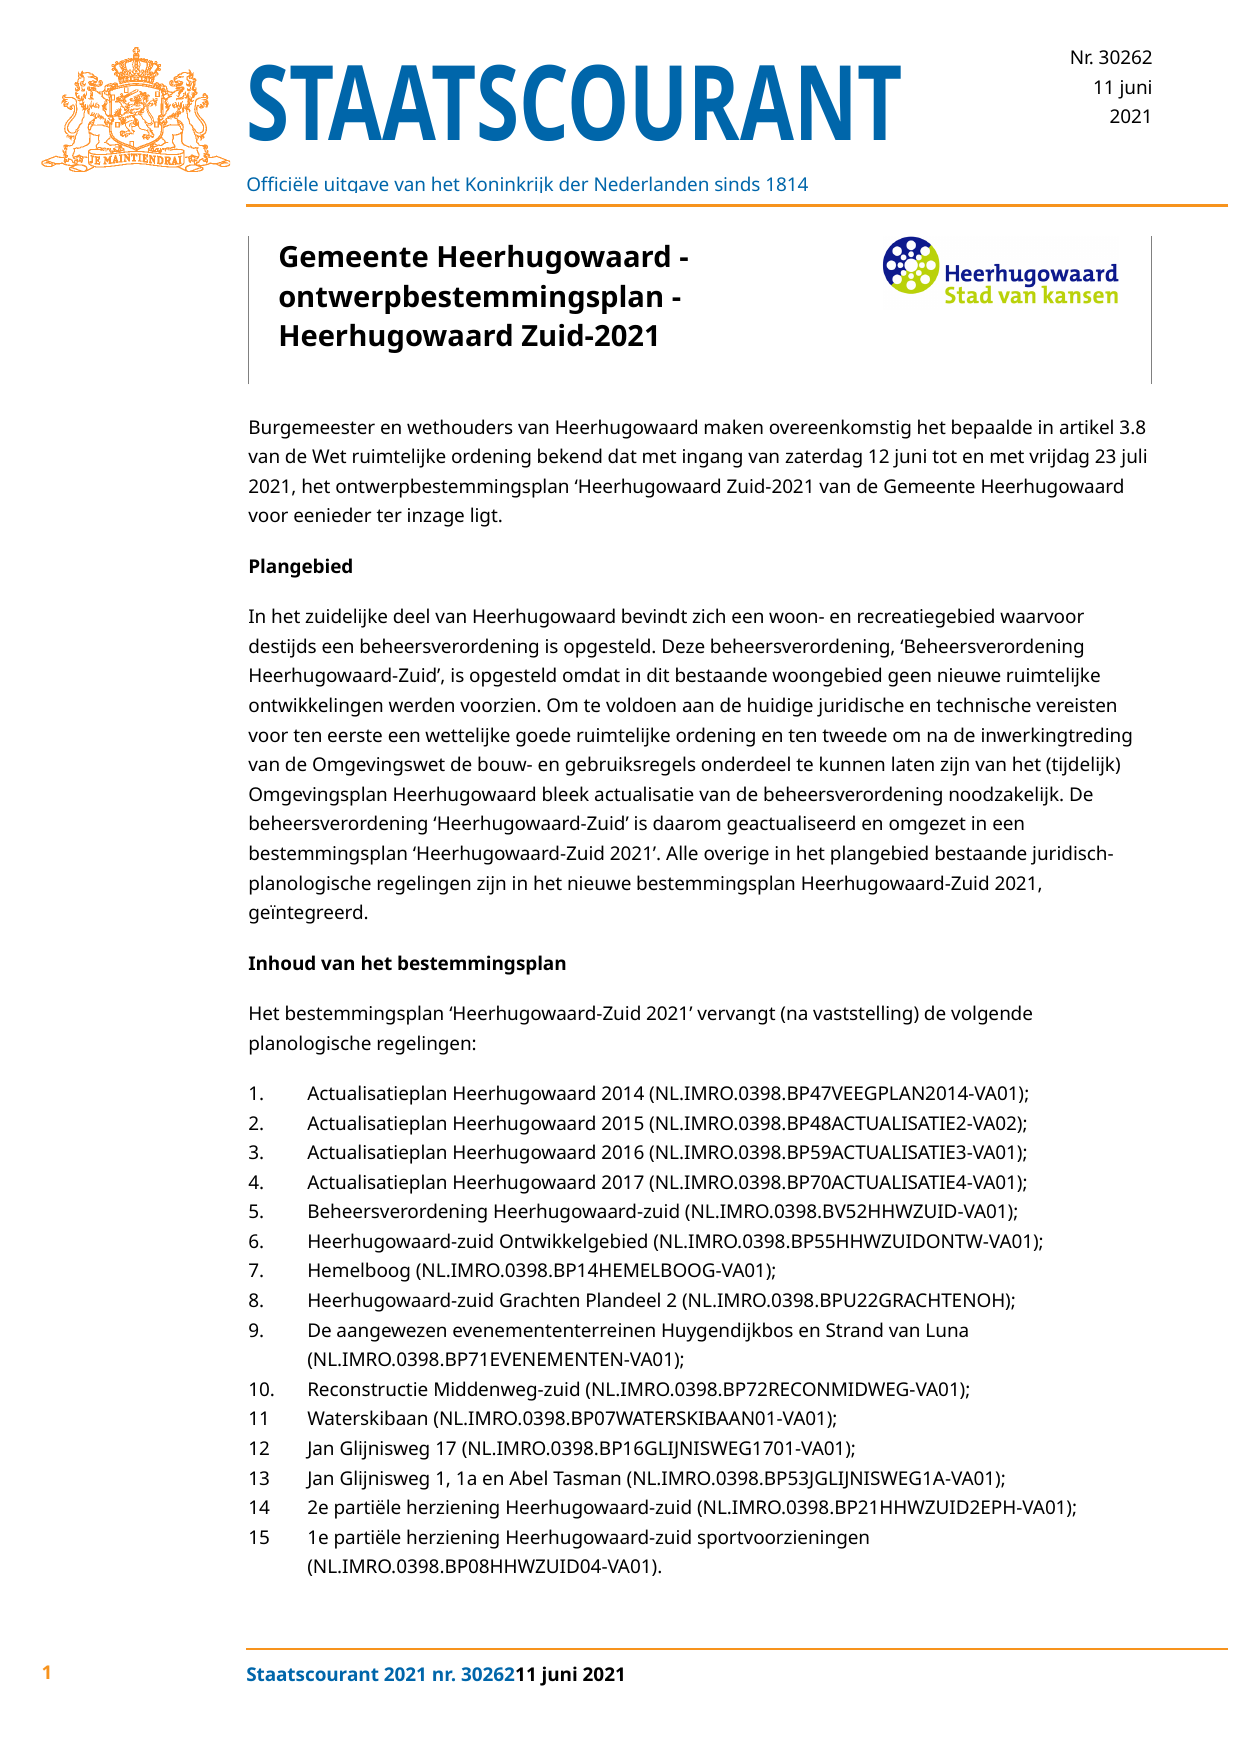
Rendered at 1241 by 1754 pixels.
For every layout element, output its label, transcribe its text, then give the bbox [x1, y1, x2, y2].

list De aangewezen evenemententerreinen Huygendijkbos en Strand van Luna (NL.IMRO.0398.BP71EVENEMENTEN-VA01); [248, 1317, 1152, 1372]
list Heerhugowaard-zuid Ontwikkelgebied (NL.IMRO.0398.BP55HHWZUIDONTW-VA01); [248, 1228, 1152, 1254]
list Actualisatieplan Heerhugowaard 2015 (NL.IMRO.0398.BP48ACTUALISATIE2-VA02); [248, 1110, 1152, 1136]
list Waterskibaan (NL.IMRO.0398.BP07WATERSKIBAAN01-VA01); [248, 1406, 1152, 1431]
table_header [850, 236, 882, 309]
text In het zuidelijke deel van Heerhugowaard bevindt zich een woon- en recreatiegebied waarvoor destijds een beheersverordening is opgesteld. Deze beheersverordening, ‘Beheersverordening Heerhugowaard-Zuid’, is opgesteld omdat in dit bestaande woongebied geen nieuwe ruimtelijke ontwikkelingen werden voorzien. Om te voldoen aan de huidige juridische en technische vereisten voor ten eerste een wettelijke goede ruimtelijke ordening en ten tweede om na de inwerkingtreding van de Omgevingswet de bouw- en gebruiksregels onderdeel te kunnen laten zijn van het (tijdelijk) Omgevingsplan Heerhugowaard bleek actualisatie van de beheersverordening noodzakelijk. De beheersverordening ‘Heerhugowaard-Zuid’ is daarom geactualiseerd en omgezet in een bestemmingsplan ‘Heerhugowaard-Zuid 2021’. Alle overige in het plangebied bestaande juridisch-planologische regelingen zijn in het nieuwe bestemmingsplan Heerhugowaard-Zuid 2021, geïntegreerd. [248, 603, 1152, 925]
list Beheersverordening Heerhugowaard-zuid (NL.IMRO.0398.BV52HHWZUID-VA01); [248, 1198, 1152, 1224]
list Actualisatieplan Heerhugowaard 2017 (NL.IMRO.0398.BP70ACTUALISATIE4-VA01); [248, 1169, 1152, 1195]
list 2e partiële herziening Heerhugowaard-zuid (NL.IMRO.0398.BP21HHWZUID2EPH-VA01); [248, 1494, 1152, 1520]
picture [882, 236, 1119, 310]
list Jan Glijnisweg 1, 1a en Abel Tasman (NL.IMRO.0398.BP53JGLIJNISWEG1A-VA01); [248, 1465, 1152, 1491]
list Actualisatieplan Heerhugowaard 2014 (NL.IMRO.0398.BP47VEEGPLAN2014-VA01); [248, 1080, 1152, 1106]
text Inhoud van het bestemmingsplan [248, 950, 1152, 976]
text Plangebied [248, 553, 1152, 579]
list Actualisatieplan Heerhugowaard 2016 (NL.IMRO.0398.BP59ACTUALISATIE3-VA01); [248, 1139, 1152, 1165]
list Jan Glijnisweg 17 (NL.IMRO.0398.BP16GLIJNISWEG1701-VA01); [248, 1435, 1152, 1461]
list 1e partiële herziening Heerhugowaard-zuid sportvoorzieningen (NL.IMRO.0398.BP08HHWZUID04-VA01). [248, 1524, 1152, 1579]
table_header [1119, 236, 1151, 309]
text Burgemeester en wethouders van Heerhugowaard maken overeenkomstig het bepaalde in artikel 3.8 van de Wet ruimtelijke ordening bekend dat met ingang van zaterdag 12 juni tot en met vrijdag 23 juli 2021, het ontwerpbestemmingsplan ‘Heerhugowaard Zuid-2021 van de Gemeente Heerhugowaard voor eenieder ter inzage ligt. [248, 414, 1152, 528]
list Hemelboog (NL.IMRO.0398.BP14HEMELBOOG-VA01); [248, 1258, 1152, 1283]
table_header [850, 310, 1151, 384]
list Reconstructie Middenweg-zuid (NL.IMRO.0398.BP72RECONMIDWEG-VA01); [248, 1376, 1152, 1402]
text Het bestemmingsplan ‘Heerhugowaard-Zuid 2021’ vervangt (na vaststelling) de volgende planologische regelingen: [248, 1000, 1152, 1056]
list Heerhugowaard-zuid Grachten Plandeel 2 (NL.IMRO.0398.BPU22GRACHTENOH); [248, 1287, 1152, 1313]
table_header Gemeente Heerhugowaard - ontwerpbestemmingsplan - Heerhugowaard Zuid-2021 [249, 236, 850, 384]
picture [41, 47, 231, 172]
